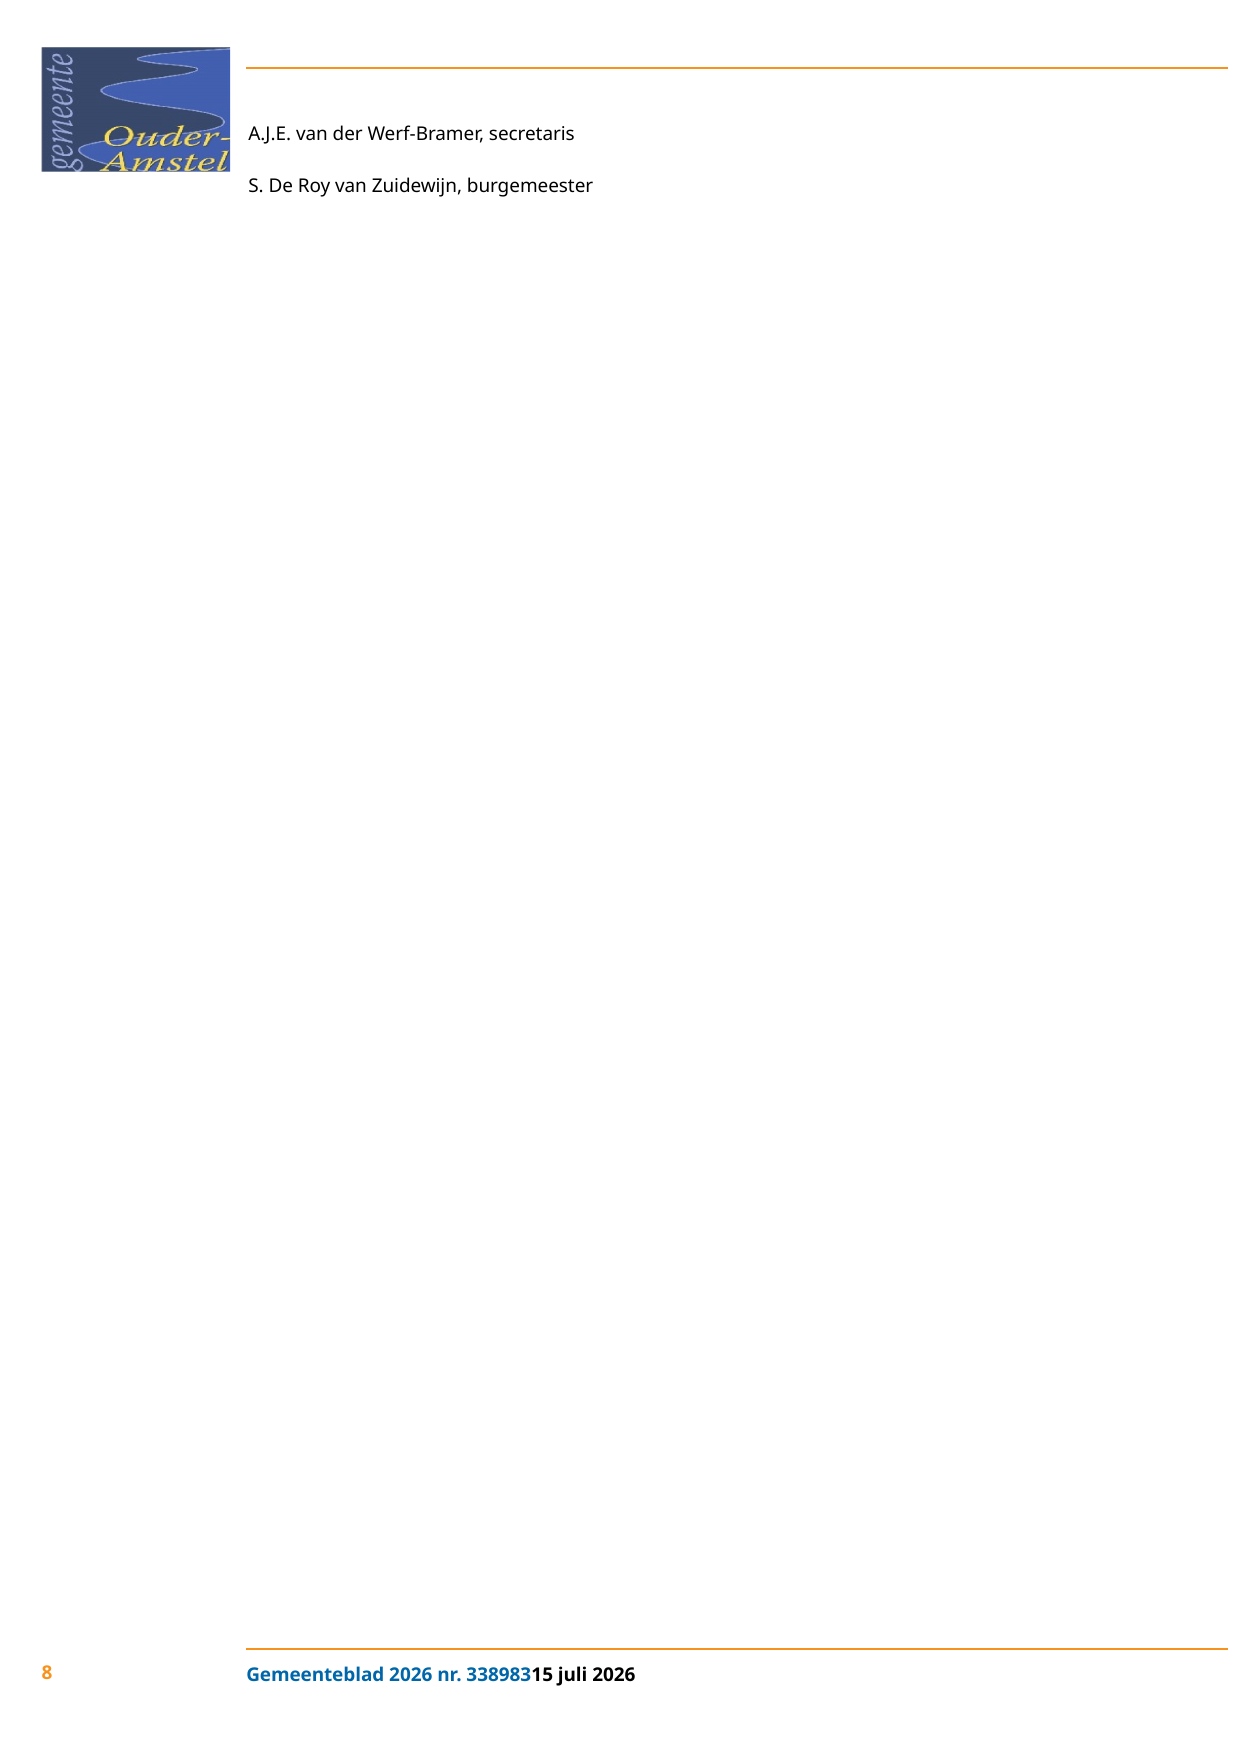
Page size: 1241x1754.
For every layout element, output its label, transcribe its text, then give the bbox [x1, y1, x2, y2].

text S. De Roy van Zuidewijn, burgemeester [248, 172, 1152, 198]
text A.J.E. van der Werf-Bramer, secretaris [248, 121, 1152, 146]
picture [41, 47, 231, 172]
